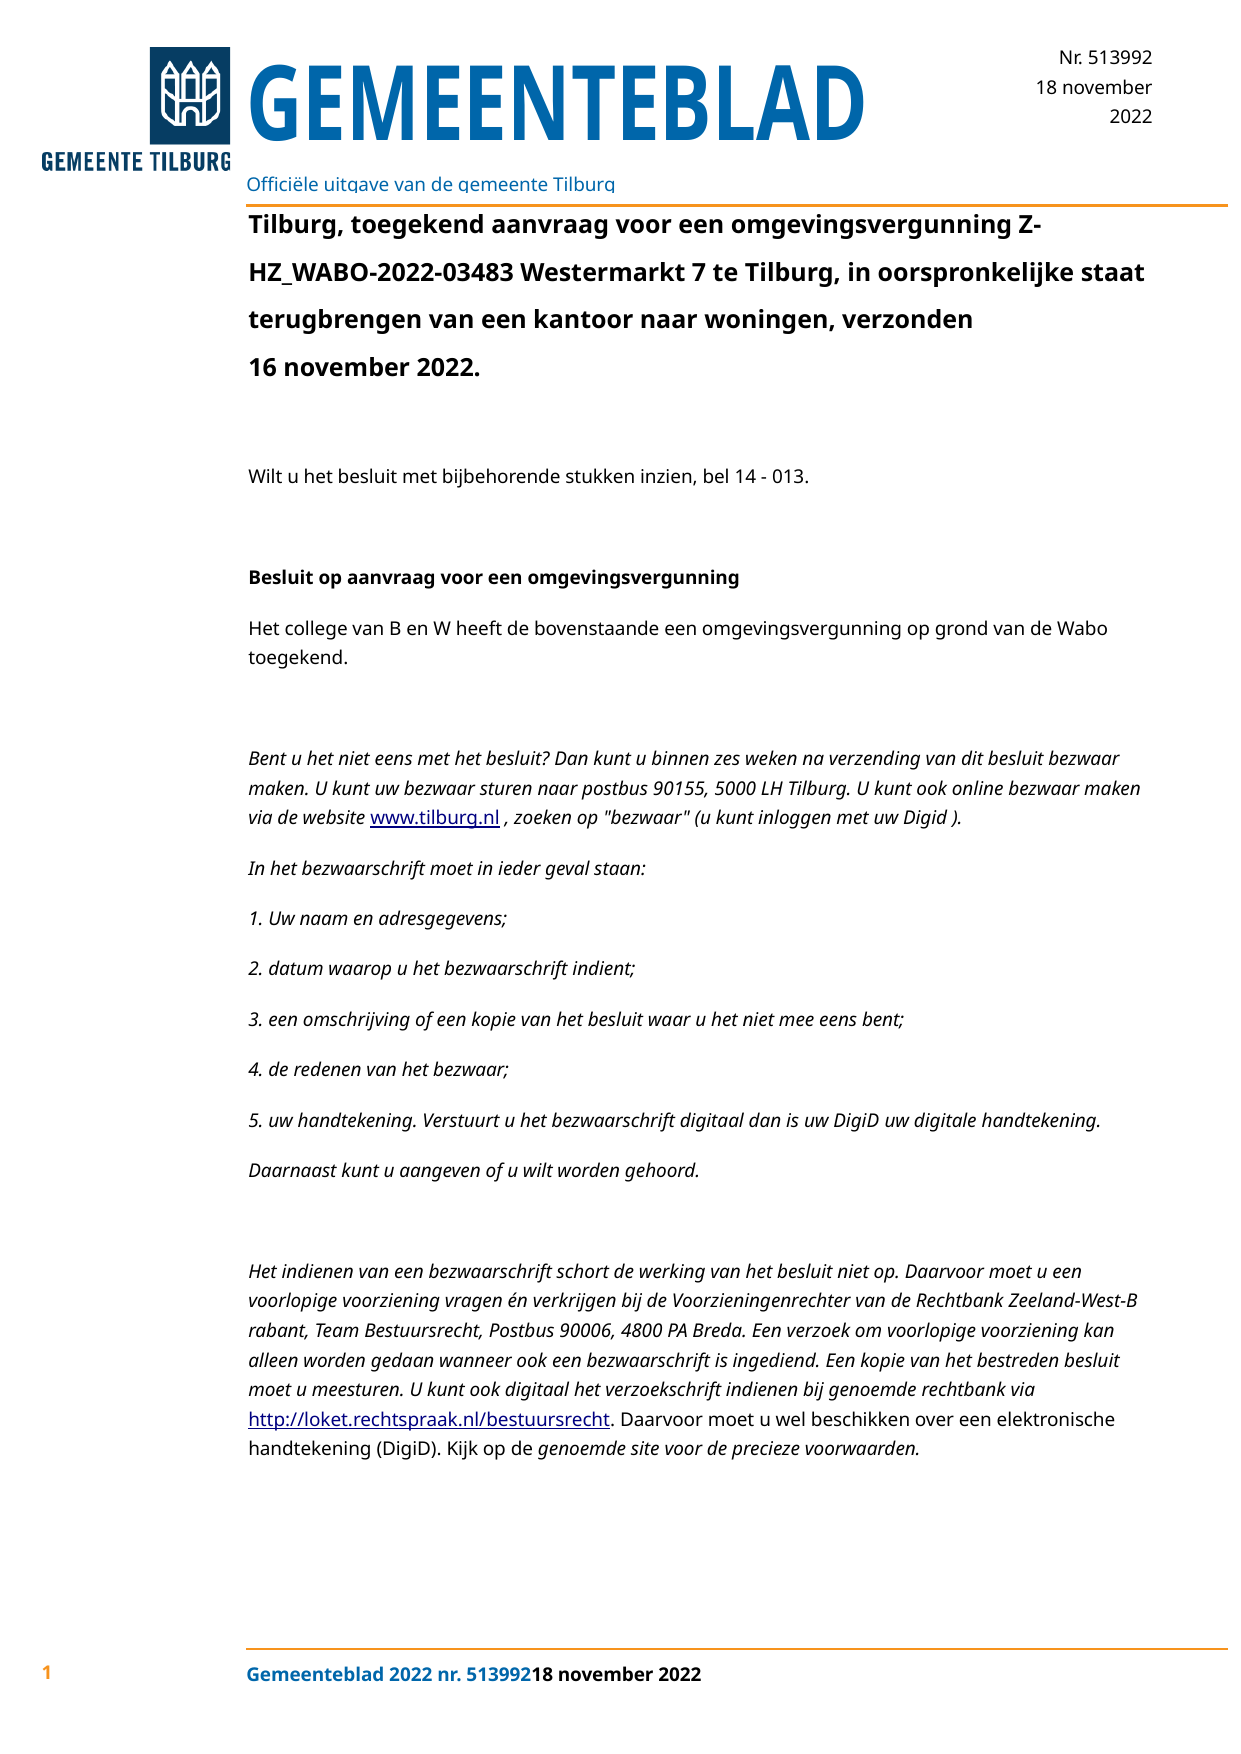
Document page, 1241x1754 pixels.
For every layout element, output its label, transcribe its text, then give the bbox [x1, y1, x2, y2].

text Bent u het niet eens met het besluit? Dan kunt u binnen zes weken na verzending van dit besluit bezwaar maken. U kunt uw bezwaar sturen naar postbus 90155, 5000 LH Tilburg. U kunt ook online bezwaar maken via de website www.tilburg.nl , zoeken op "bezwaar" (u kunt inloggen met uw Digid ). [248, 745, 1152, 830]
text 4. de redenen van het bezwaar; [248, 1056, 1152, 1082]
picture [41, 47, 231, 172]
text 2. datum waarop u het bezwaarschrift indient; [248, 956, 1152, 981]
text In het bezwaarschrift moet in ieder geval staan: [248, 855, 1152, 881]
text Wilt u het besluit met bijbehorende stukken inzien, bel 14 - 013. [248, 463, 1152, 489]
text Het college van B en W heeft de bovenstaande een omgevingsvergunning op grond van de Wabo toegekend. [248, 615, 1152, 670]
text Tilburg, toegekend aanvraag voor een omgevingsvergunning Z-HZ_WABO-2022-03483 Westermarkt 7 te Tilburg, in oorspronkelijke staat terugbrengen van een kantoor naar woningen, verzonden 16 november 2022. [248, 207, 1152, 384]
text 1. Uw naam en adresgegevens; [248, 905, 1152, 931]
text Daarnaast kunt u aangeven of u wilt worden gehoord. [248, 1157, 1152, 1183]
text 5. uw handtekening. Verstuurt u het bezwaarschrift digitaal dan is uw DigiD uw digitale handtekening. [248, 1107, 1152, 1133]
text 3. een omschrijving of een kopie van het besluit waar u het niet mee eens bent; [248, 1006, 1152, 1032]
text Het indienen van een bezwaarschrift schort de werking van het besluit niet op. Daarvoor moet u een voorlopige voorziening vragen én verkrijgen bij de Voorzieningenrechter van de Rechtbank Zeeland-West-B rabant, Team Bestuursrecht, Postbus 90006, 4800 PA Breda. Een verzoek om voorlopige voorziening kan alleen worden gedaan wanneer ook een bezwaarschrift is ingediend. Een kopie van het bestreden besluit moet u meesturen. U kunt ook digitaal het verzoekschrift indienen bij genoemde rechtbank via http://loket.rechtspraak.nl/bestuursrecht. Daarvoor moet u wel beschikken over een elektronische handtekening (DigiD). Kijk op de genoemde site voor de precieze voorwaarden. [248, 1258, 1152, 1461]
text Besluit op aanvraag voor een omgevingsvergunning [248, 564, 1152, 590]
